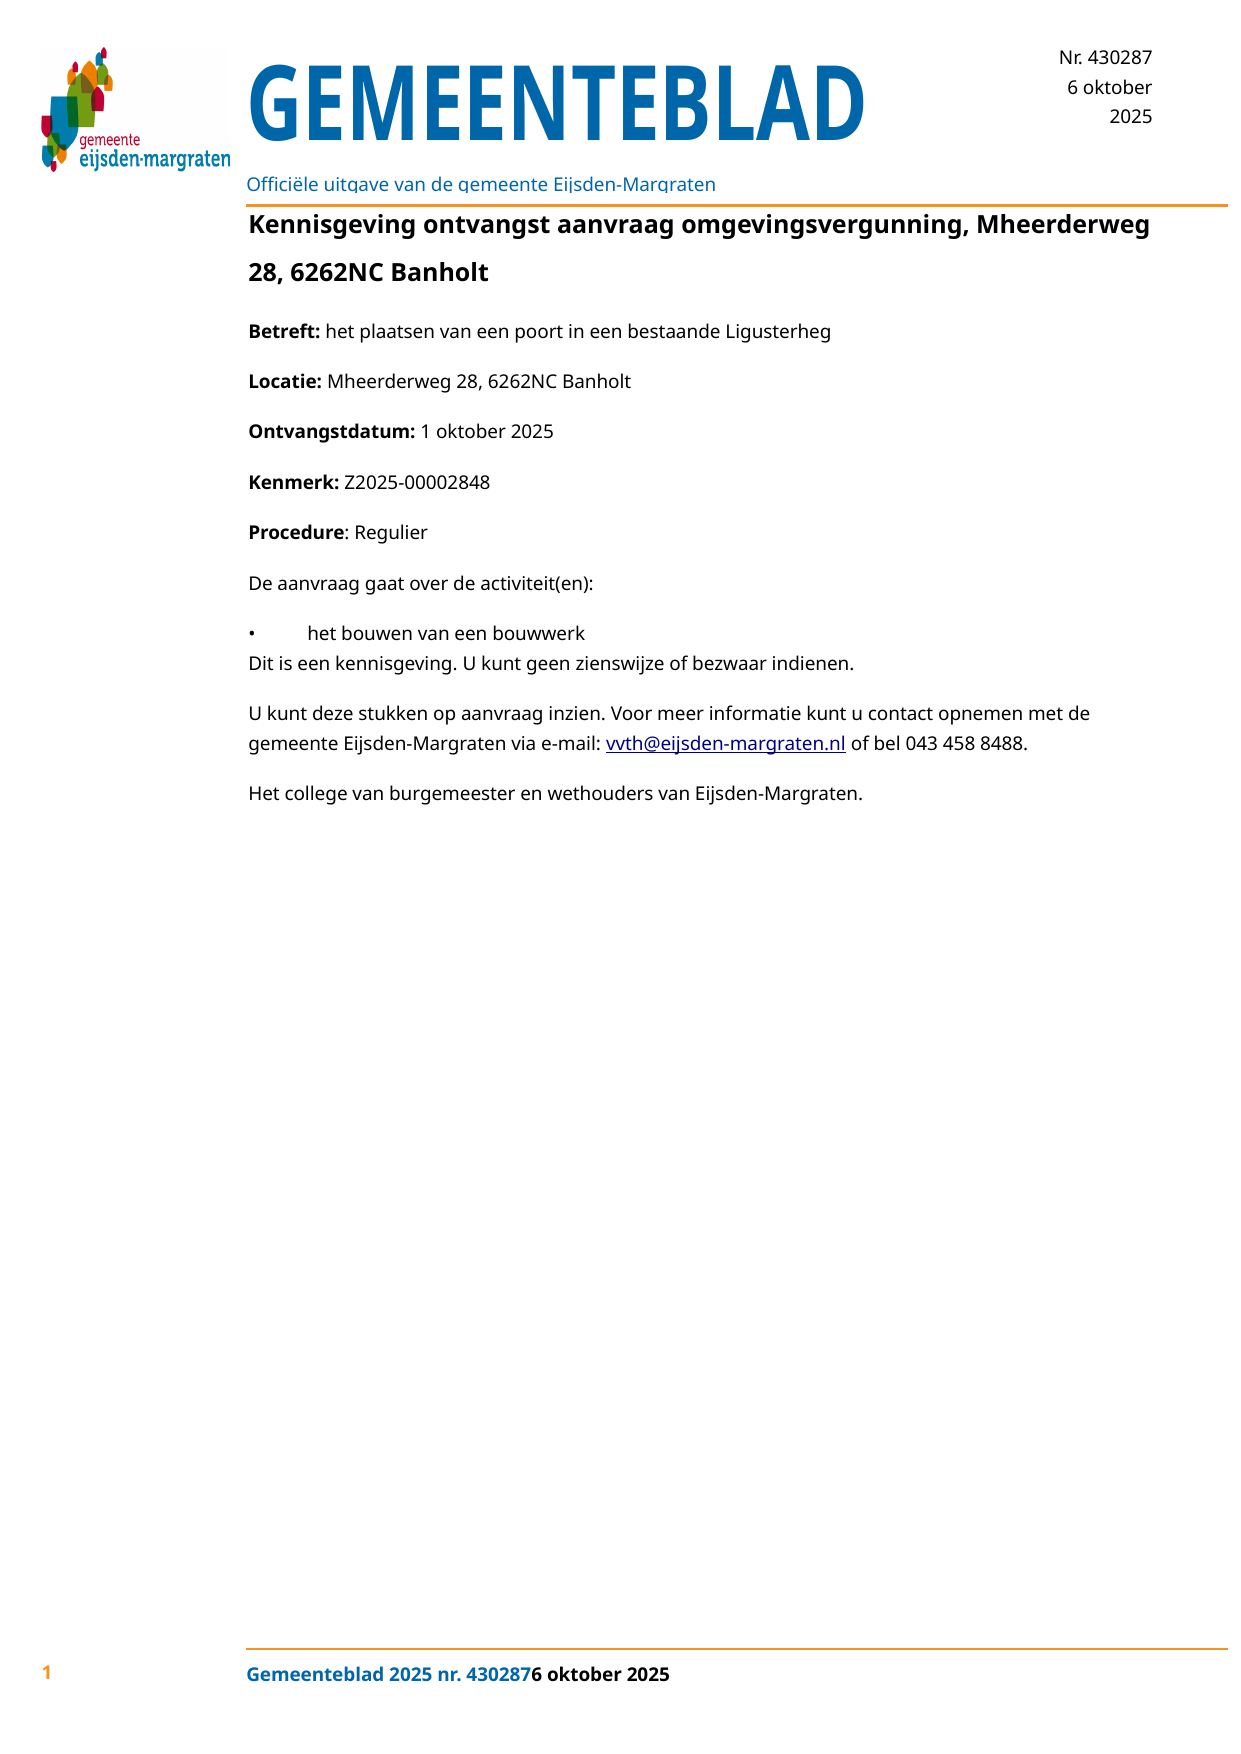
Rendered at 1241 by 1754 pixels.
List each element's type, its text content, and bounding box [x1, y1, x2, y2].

text Betreft: het plaatsen van een poort in een bestaande Ligusterheg [248, 318, 1152, 344]
text Het college van burgemeester en wethouders van Eijsden-Margraten. [248, 780, 1152, 806]
text Procedure: Regulier [248, 519, 1152, 545]
text Locatie: Mheerderweg 28, 6262NC Banholt [248, 368, 1152, 394]
text Kenmerk: Z2025-00002848 [248, 469, 1152, 495]
text De aanvraag gaat over de activiteit(en): [248, 570, 1152, 596]
picture [41, 47, 231, 172]
list het bouwen van een bouwwerk [248, 620, 1152, 646]
text Dit is een kennisgeving. U kunt geen zienswijze of bezwaar indienen. [248, 650, 1152, 676]
text Kennisgeving ontvangst aanvraag omgevingsvergunning, Mheerderweg 28, 6262NC Banholt [248, 207, 1152, 288]
text Ontvangstdatum: 1 oktober 2025 [248, 419, 1152, 444]
text U kunt deze stukken op aanvraag inzien. Voor meer informatie kunt u contact opnemen met de gemeente Eijsden-Margraten via e-mail: vvth@eijsden-margraten.nl of bel 043 458 8488. [248, 700, 1152, 756]
